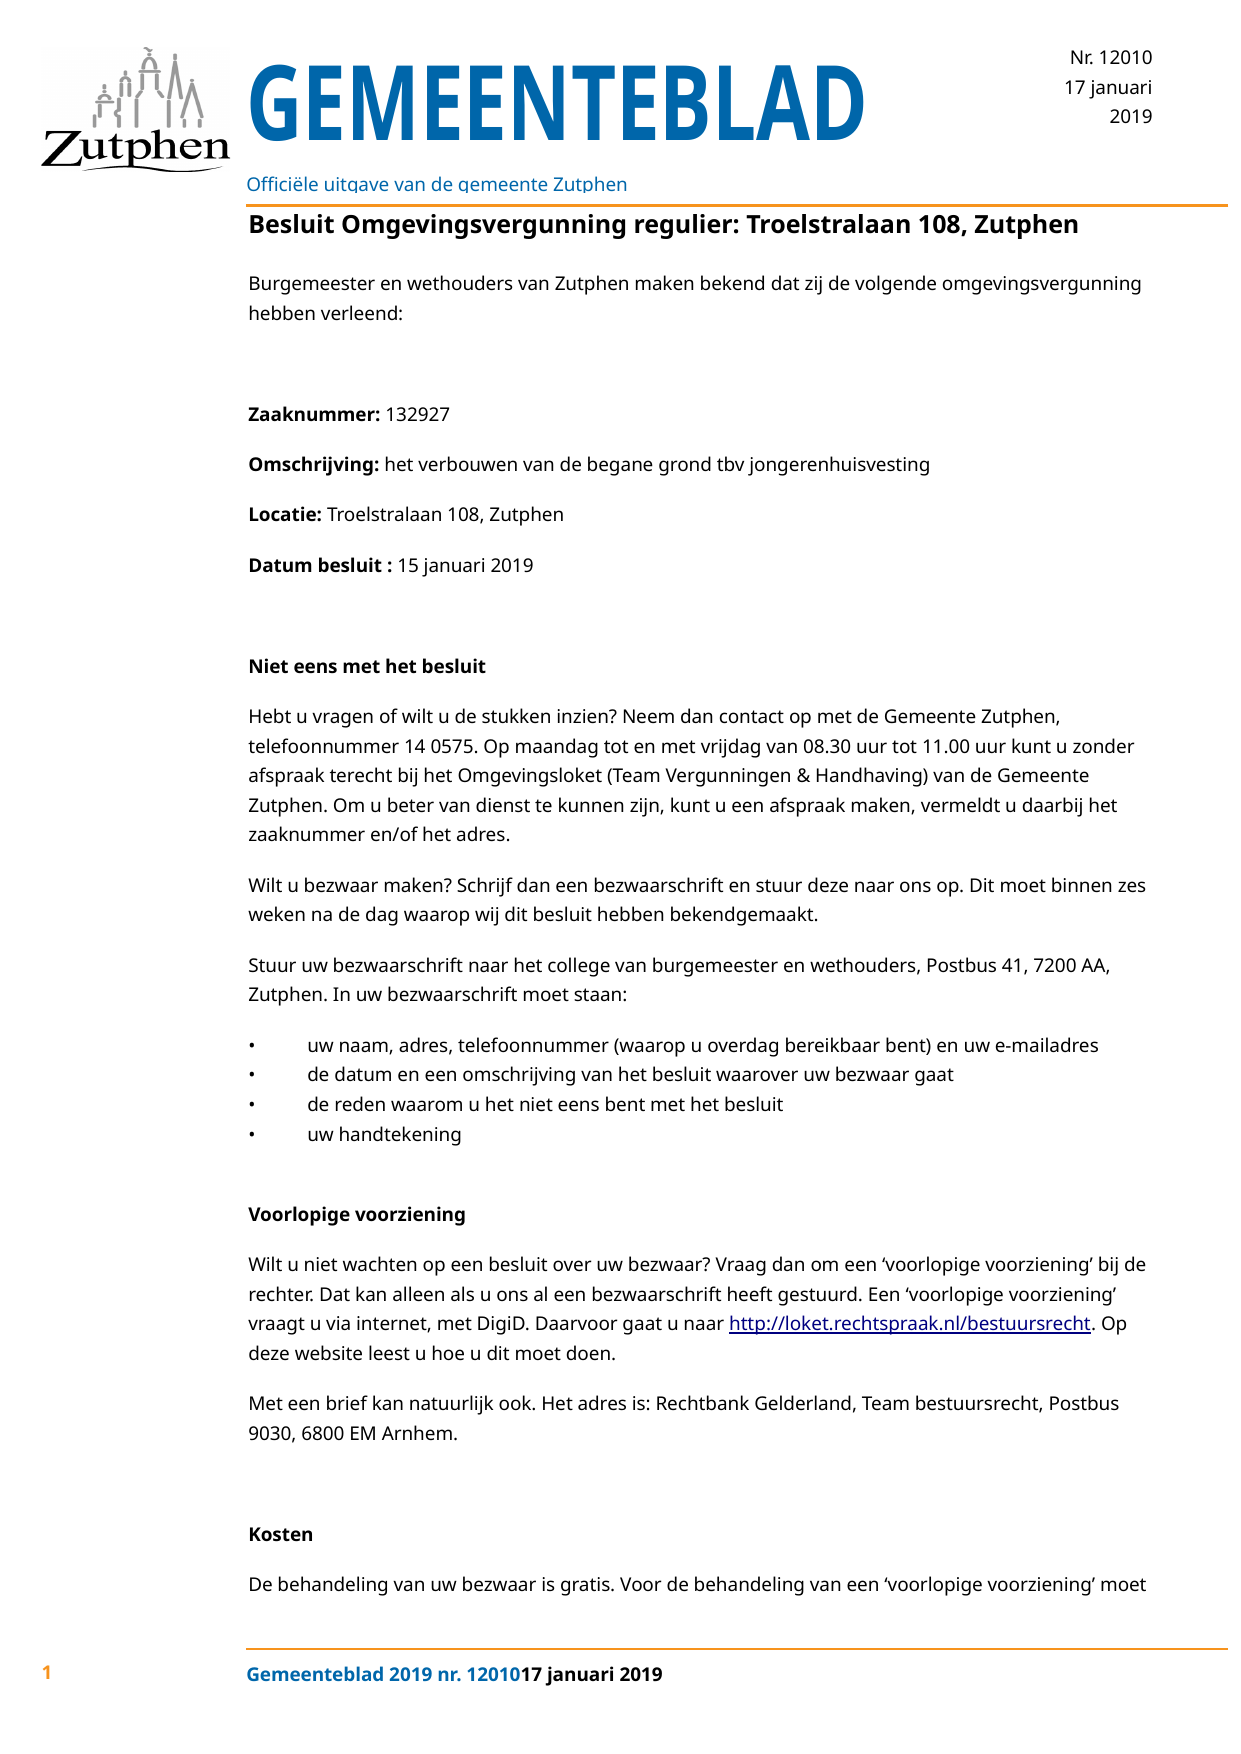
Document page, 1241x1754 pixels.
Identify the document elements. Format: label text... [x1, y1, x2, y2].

text Wilt u niet wachten op een besluit over uw bezwaar? Vraag dan om een ‘voorlopige voorziening’ bij de rechter. Dat kan alleen als u ons al een bezwaarschrift heeft gestuurd. Een ‘voorlopige voorziening’ vraagt u via internet, met DigiD. Daarvoor gaat u naar http://loket.rechtspraak.nl/bestuursrecht. Op deze website leest u hoe u dit moet doen. [248, 1251, 1152, 1366]
text Niet eens met het besluit [248, 653, 1152, 678]
text Besluit Omgevingsvergunning regulier: Troelstralaan 108, Zutphen [248, 207, 1152, 241]
text De behandeling van uw bezwaar is gratis. Voor de behandeling van een ‘voorlopige voorziening’ moet [248, 1571, 1152, 1597]
text Stuur uw bezwaarschrift naar het college van burgemeester en wethouders, Postbus 41, 7200 AA, Zutphen. In uw bezwaarschrift moet staan: [248, 952, 1152, 1007]
text Burgemeester en wethouders van Zutphen maken bekend dat zij de volgende omgevingsvergunning hebben verleend: [248, 270, 1152, 326]
list de reden waarom u het niet eens bent met het besluit [248, 1091, 1152, 1117]
list uw handtekening [248, 1121, 1152, 1146]
text Wilt u bezwaar maken? Schrijf dan een bezwaarschrift en stuur deze naar ons op. Dit moet binnen zes weken na de dag waarop wij dit besluit hebben bekendgemaakt. [248, 872, 1152, 927]
text Datum besluit : 15 januari 2019 [248, 552, 1152, 578]
text Hebt u vragen of wilt u de stukken inzien? Neem dan contact op met de Gemeente Zutphen, telefoonnummer 14 0575. Op maandag tot en met vrijdag van 08.30 uur tot 11.00 uur kunt u zonder afspraak terecht bij het Omgevingsloket (Team Vergunningen & Handhaving) van de Gemeente Zutphen. Om u beter van dienst te kunnen zijn, kunt u een afspraak maken, vermeldt u daarbij het zaaknummer en/of het adres. [248, 703, 1152, 847]
text Kosten [248, 1521, 1152, 1546]
text Zaaknummer: 132927 [248, 401, 1152, 426]
list uw naam, adres, telefoonnummer (waarop u overdag bereikbaar bent) en uw e-mailadres [248, 1032, 1152, 1058]
text Omschrijving: het verbouwen van de begane grond tbv jongerenhuisvesting [248, 451, 1152, 477]
text Voorlopige voorziening [248, 1201, 1152, 1226]
text Met een brief kan natuurlijk ook. Het adres is: Rechtbank Gelderland, Team bestuursrecht, Postbus 9030, 6800 EM Arnhem. [248, 1390, 1152, 1446]
picture [41, 47, 231, 172]
list de datum en een omschrijving van het besluit waarover uw bezwaar gaat [248, 1062, 1152, 1087]
text Locatie: Troelstralaan 108, Zutphen [248, 502, 1152, 527]
